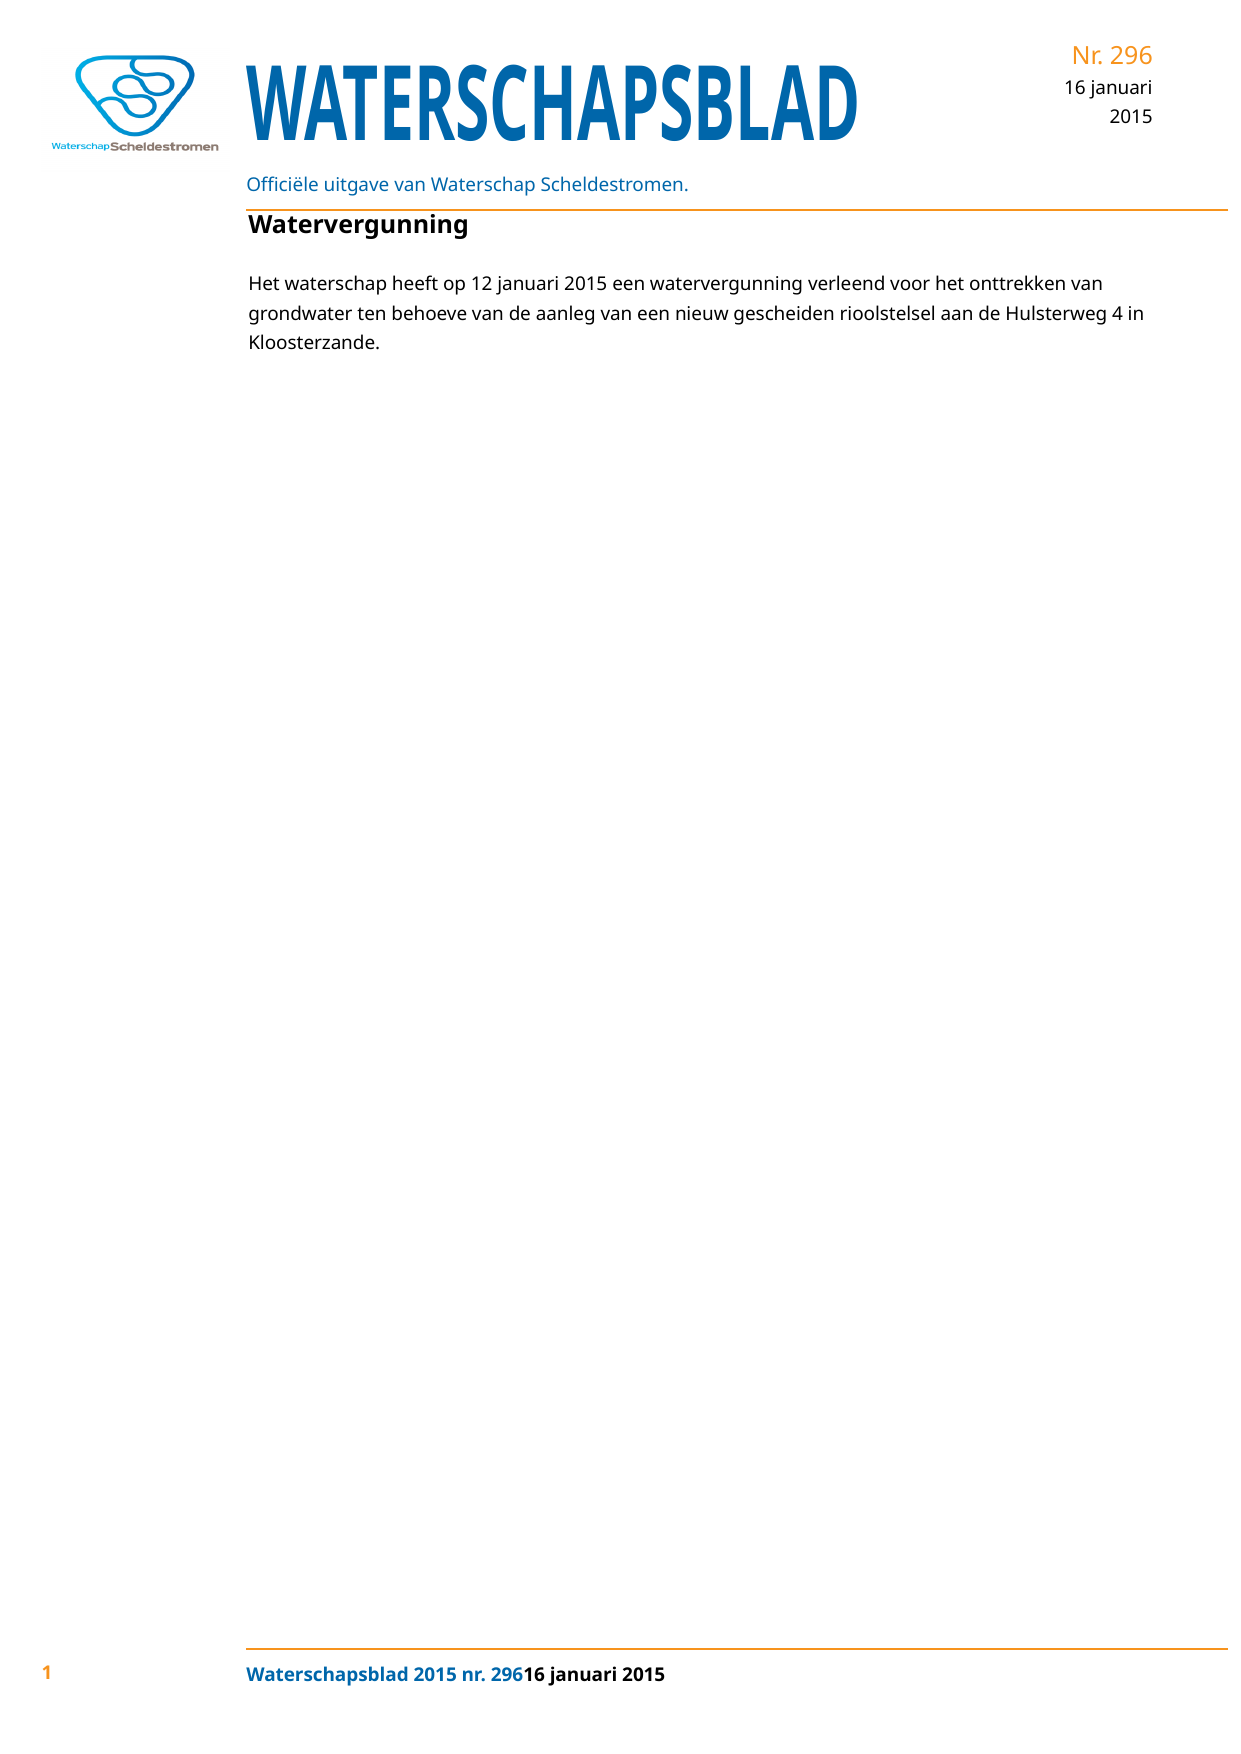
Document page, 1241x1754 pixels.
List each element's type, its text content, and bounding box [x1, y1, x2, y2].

picture [41, 47, 231, 172]
text Watervergunning [248, 211, 1152, 241]
text Het waterschap heeft op 12 januari 2015 een watervergunning verleend voor het onttrekken van grondwater ten behoeve van de aanleg van een nieuw gescheiden rioolstelsel aan de Hulsterweg 4 in Kloosterzande. [248, 270, 1152, 355]
